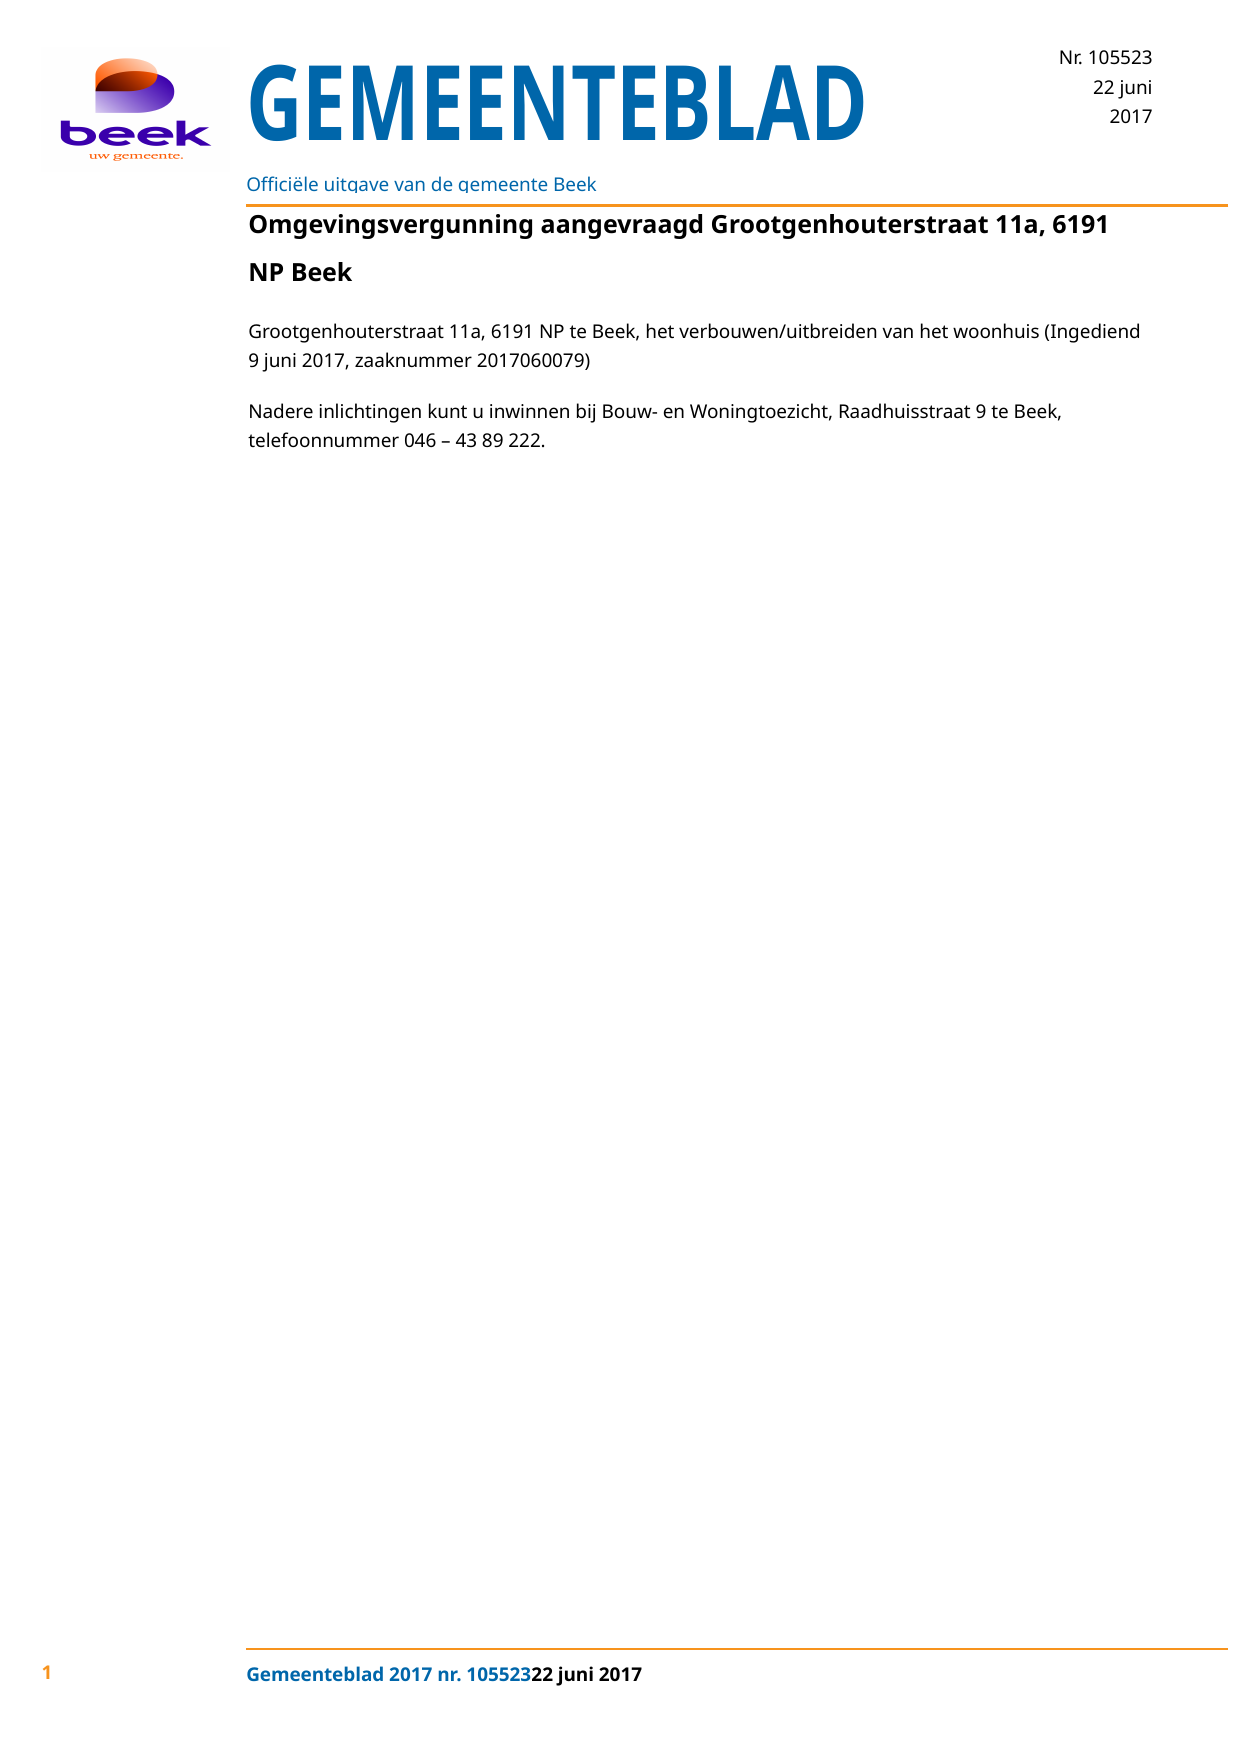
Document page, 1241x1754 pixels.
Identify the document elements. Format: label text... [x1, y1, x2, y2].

text Nadere inlichtingen kunt u inwinnen bij Bouw- en Woningtoezicht, Raadhuisstraat 9 te Beek, telefoonnummer 046 – 43 89 222. [248, 398, 1152, 453]
text Grootgenhouterstraat 11a, 6191 NP te Beek, het verbouwen/uitbreiden van het woonhuis (Ingediend 9 juni 2017, zaaknummer 2017060079) [248, 318, 1152, 373]
text Omgevingsvergunning aangevraagd Grootgenhouterstraat 11a, 6191 NP Beek [248, 207, 1152, 288]
picture [41, 47, 231, 172]
